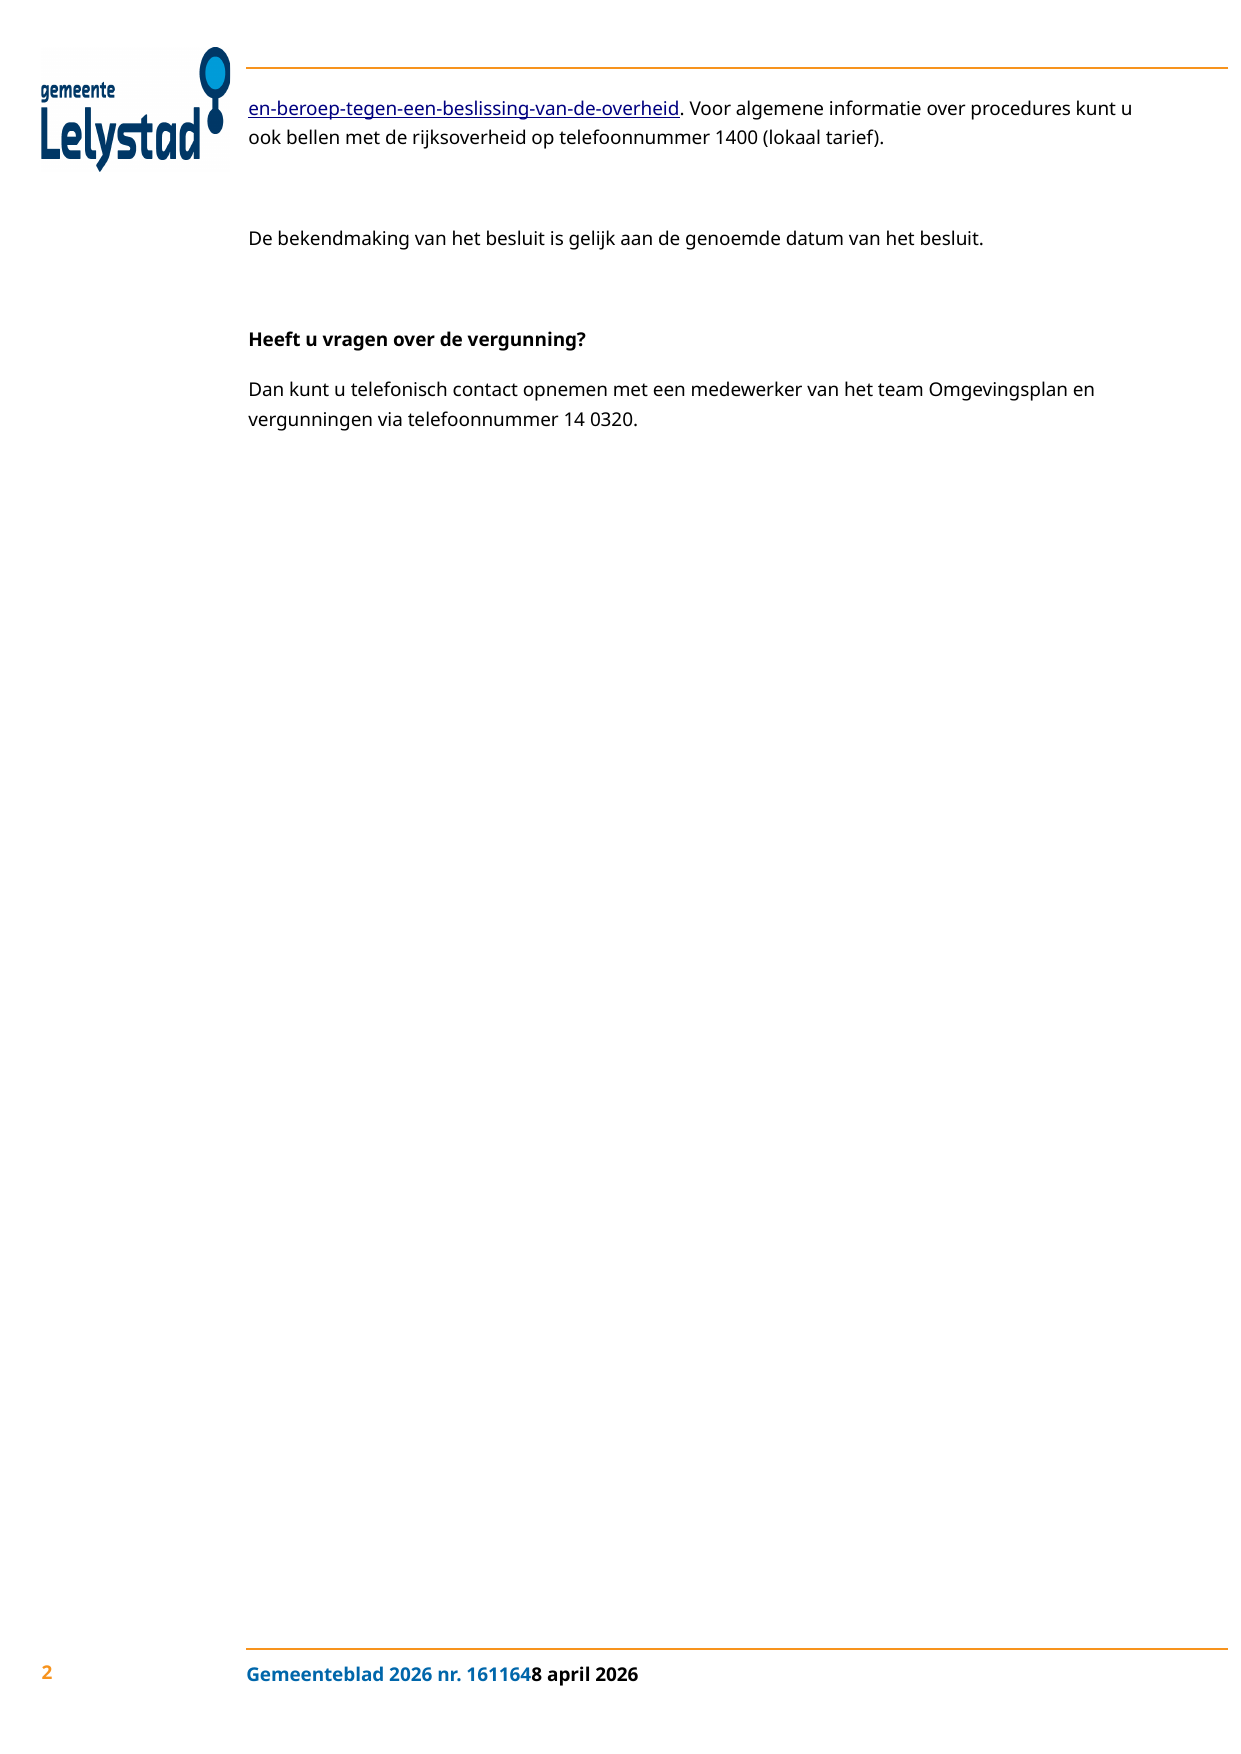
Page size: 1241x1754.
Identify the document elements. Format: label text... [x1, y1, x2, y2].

picture [41, 47, 231, 172]
text Dan kunt u telefonisch contact opnemen met een medewerker van het team Omgevingsplan en vergunningen via telefoonnummer 14 0320. [248, 376, 1152, 432]
text Heeft u vragen over de vergunning? [248, 326, 1152, 352]
text De bekendmaking van het besluit is gelijk aan de genoemde datum van het besluit. [248, 225, 1152, 251]
text en-beroep-tegen-een-beslissing-van-de-overheid. Voor algemene informatie over procedures kunt u ook bellen met de rijksoverheid op telefoonnummer 1400 (lokaal tarief). [248, 95, 1152, 150]
